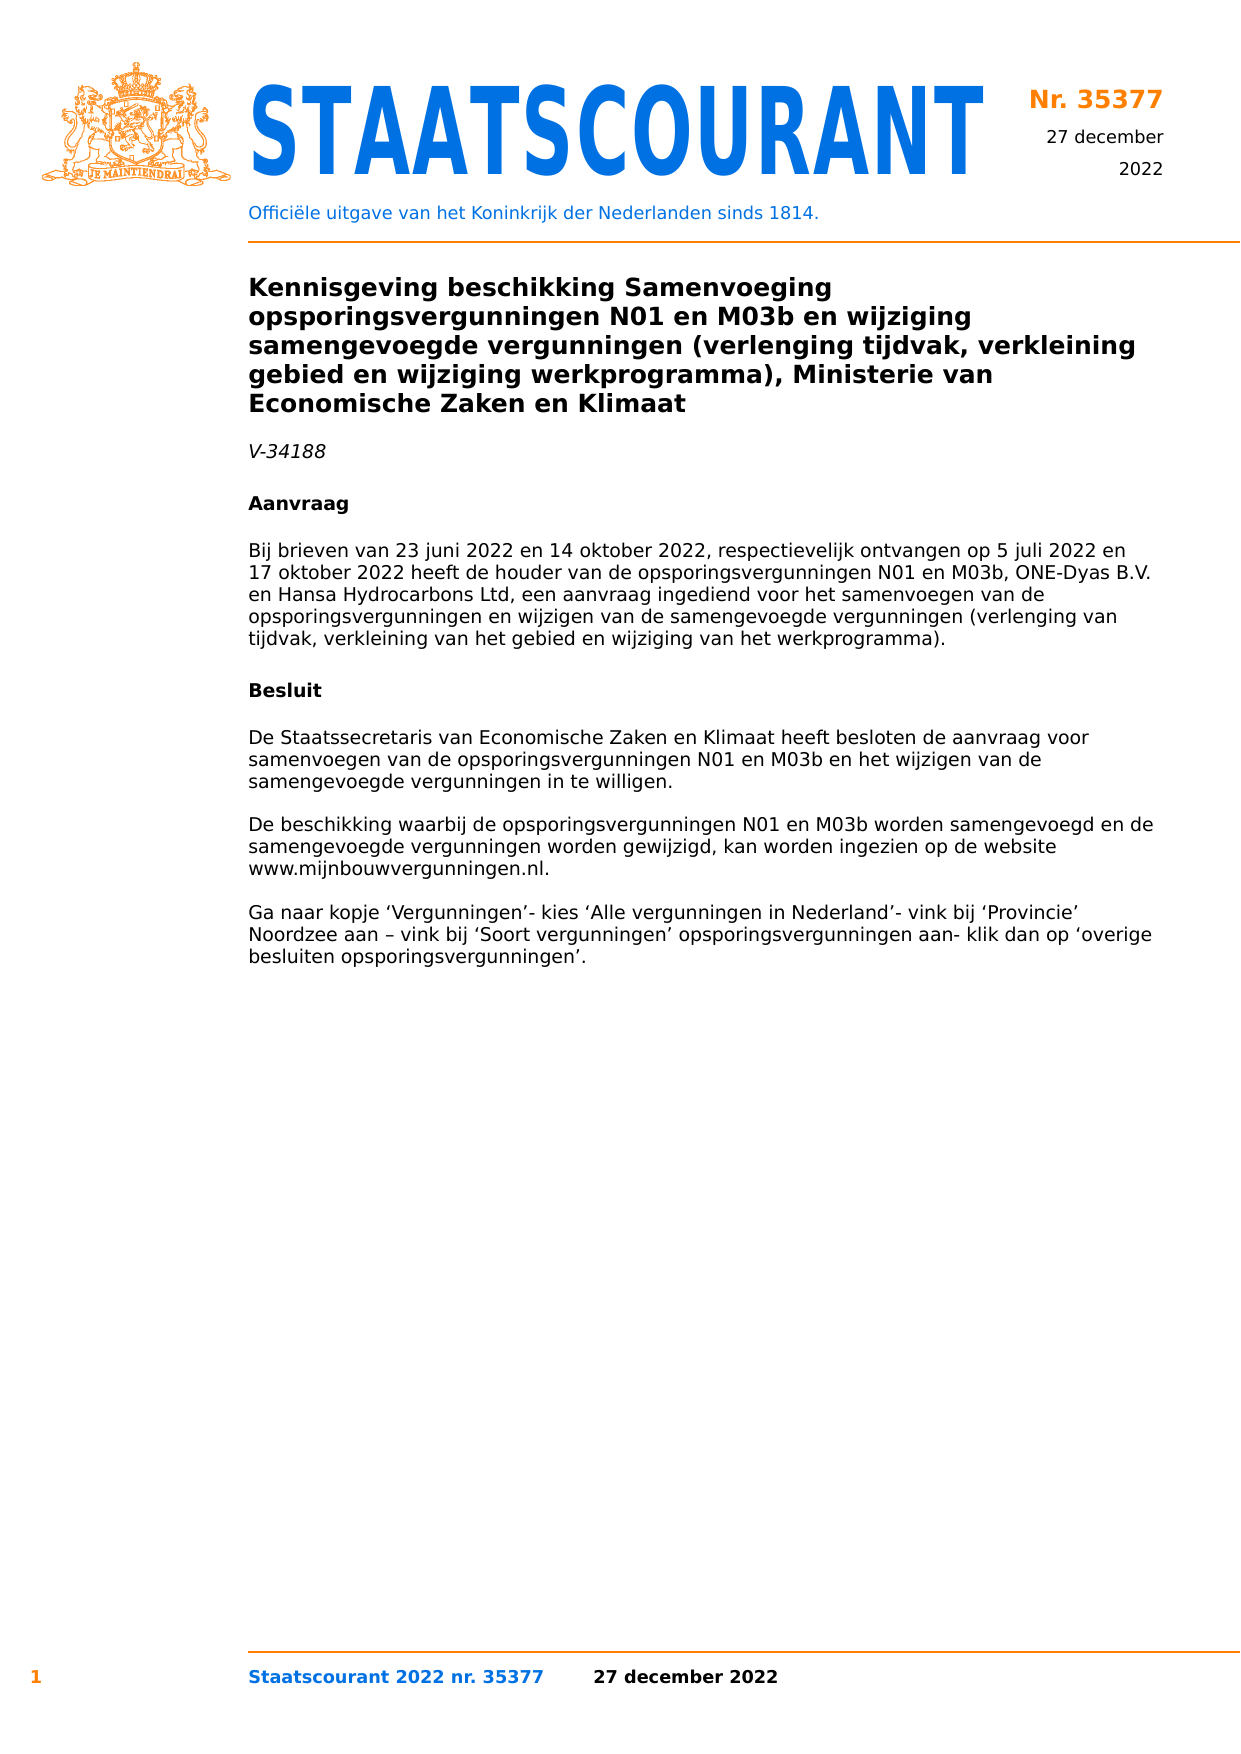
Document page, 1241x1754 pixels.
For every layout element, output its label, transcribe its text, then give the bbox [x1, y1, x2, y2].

table_cell Officiële uitgave van het Koninkrijk der Nederlanden sinds 1814. [248, 203, 1240, 241]
text Ga naar kopje ‘Vergunningen’- kies ‘Alle vergunningen in Nederland’- vink bij ‘Provincie’ Noordzee aan – vink bij ‘Soort vergunningen’ opsporingsvergunningen aan- klik dan op ‘overige besluiten opsporingsvergunningen’. [248, 902, 1163, 968]
text V-34188 [248, 441, 1163, 463]
table_cell 27 december [998, 121, 1240, 153]
table_header Nr. 35377 [998, 62, 1240, 121]
table_header STAATSCOURANT [248, 62, 998, 203]
picture [41, 62, 231, 186]
text De beschikking waarbij de opsporingsvergunningen N01 en M03b worden samengevoegd en de samengevoegde vergunningen worden gewijzigd, kan worden ingezien op de website www.mijnbouwvergunningen.nl. [248, 814, 1163, 880]
text Bij brieven van 23 juni 2022 en 14 oktober 2022, respectievelijk ontvangen op 5 juli 2022 en 17 oktober 2022 heeft de houder van de opsporingsvergunningen N01 en M03b, ONE-Dyas B.V. en Hansa Hydrocarbons Ltd, een aanvraag ingediend voor het samenvoegen van de opsporingsvergunningen en wijzigen van de samengevoegde vergunningen (verlenging van tijdvak, verkleining van het gebied en wijziging van het werkprogramma). [248, 540, 1163, 649]
subtitle Aanvraag [248, 493, 1163, 515]
subtitle Kennisgeving beschikking Samenvoeging opsporingsvergunningen N01 en M03b en wijziging samengevoegde vergunningen (verlenging tijdvak, verkleining gebied en wijziging werkprogramma), Ministerie van Economische Zaken en Klimaat [248, 273, 1163, 419]
text De Staatssecretaris van Economische Zaken en Klimaat heeft besloten de aanvraag voor samenvoegen van de opsporingsvergunningen N01 en M03b en het wijzigen van de samengevoegde vergunningen in te willigen. [248, 727, 1163, 792]
subtitle Besluit [248, 679, 1163, 702]
table_cell 2022 [998, 153, 1240, 203]
table_header [25, 62, 248, 241]
